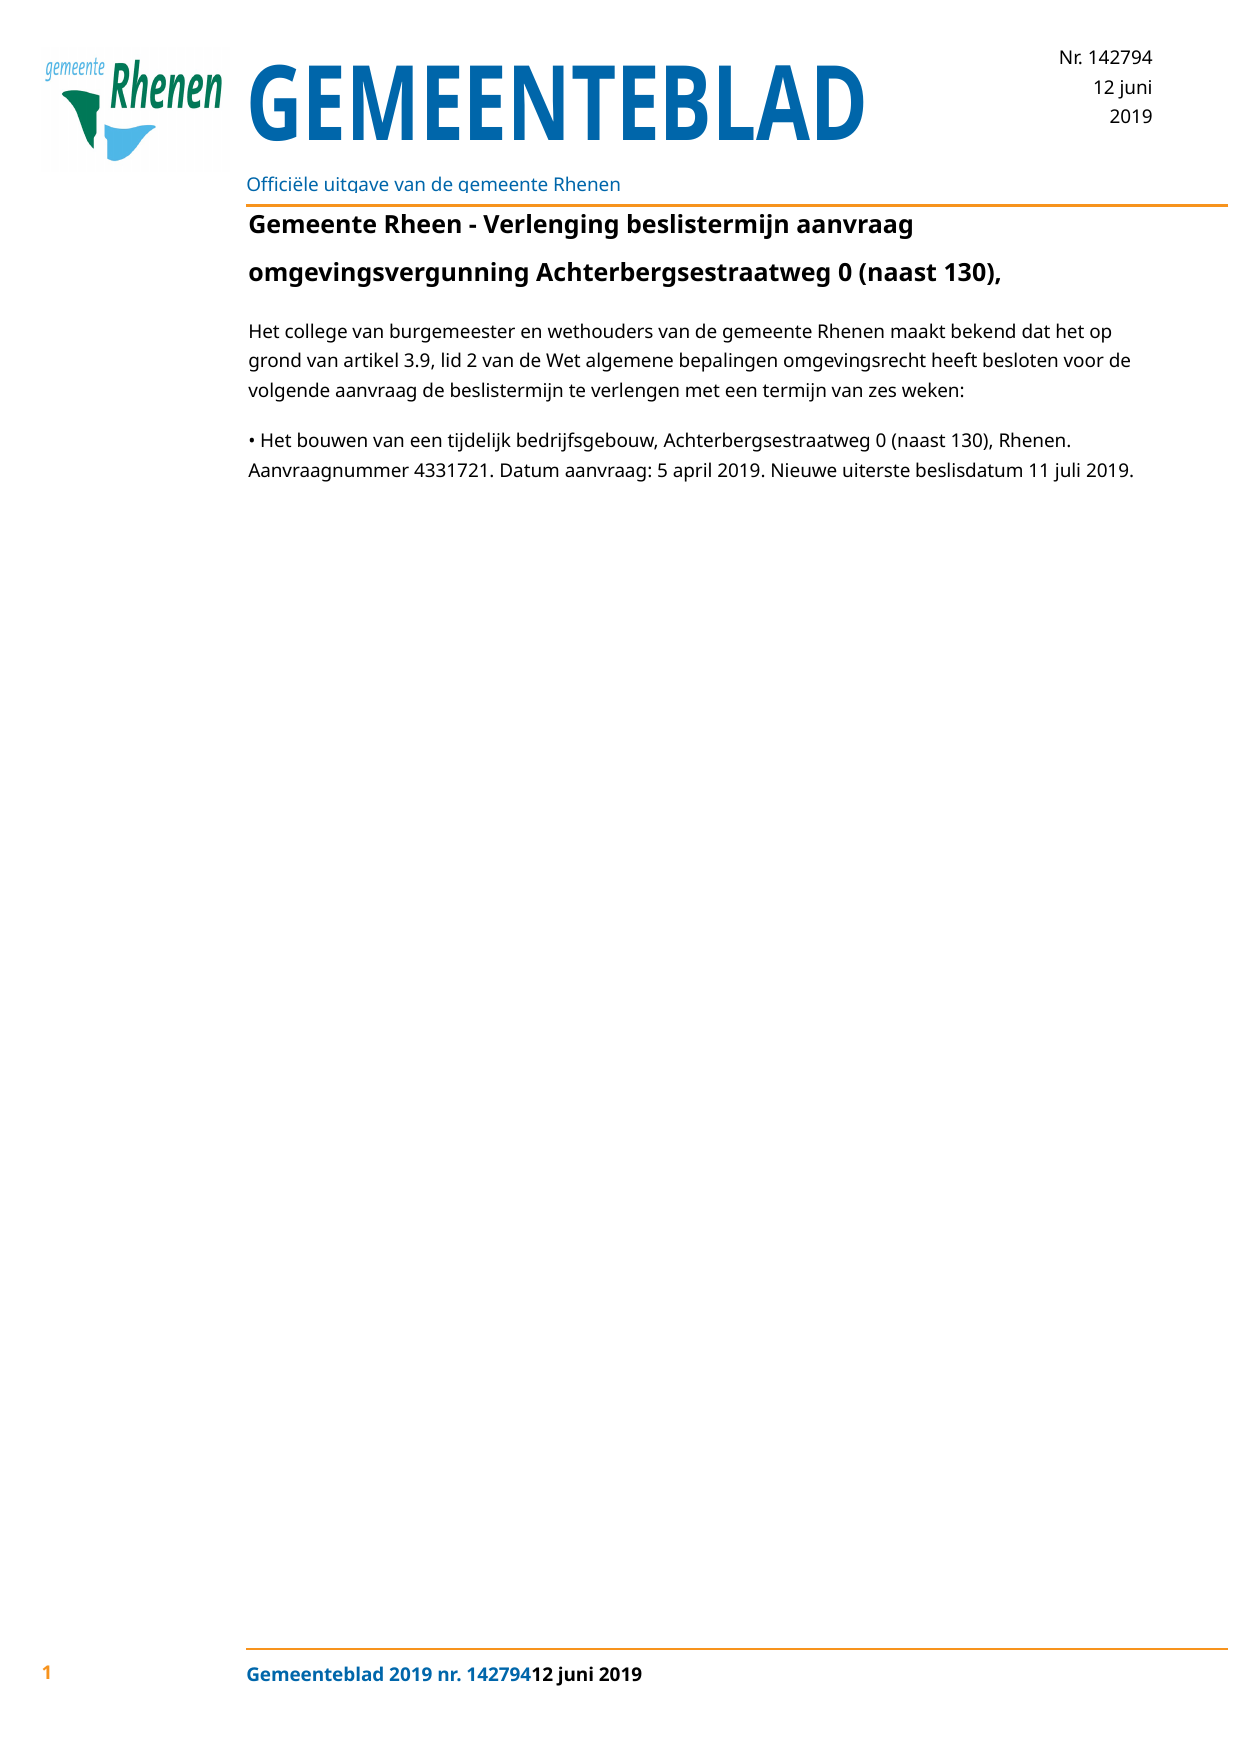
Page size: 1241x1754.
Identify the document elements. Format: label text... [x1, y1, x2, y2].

picture [41, 47, 231, 172]
text • Het bouwen van een tijdelijk bedrijfsgebouw, Achterbergsestraatweg 0 (naast 130), Rhenen. Aanvraagnummer 4331721. Datum aanvraag: 5 april 2019. Nieuwe uiterste beslisdatum 11 juli 2019. [248, 427, 1152, 483]
text Het college van burgemeester en wethouders van de gemeente Rhenen maakt bekend dat het op grond van artikel 3.9, lid 2 van de Wet algemene bepalingen omgevingsrecht heeft besloten voor de volgende aanvraag de beslistermijn te verlengen met een termijn van zes weken: [248, 318, 1152, 403]
text Gemeente Rheen - Verlenging beslistermijn aanvraag omgevingsvergunning Achterbergsestraatweg 0 (naast 130), [248, 207, 1152, 288]
